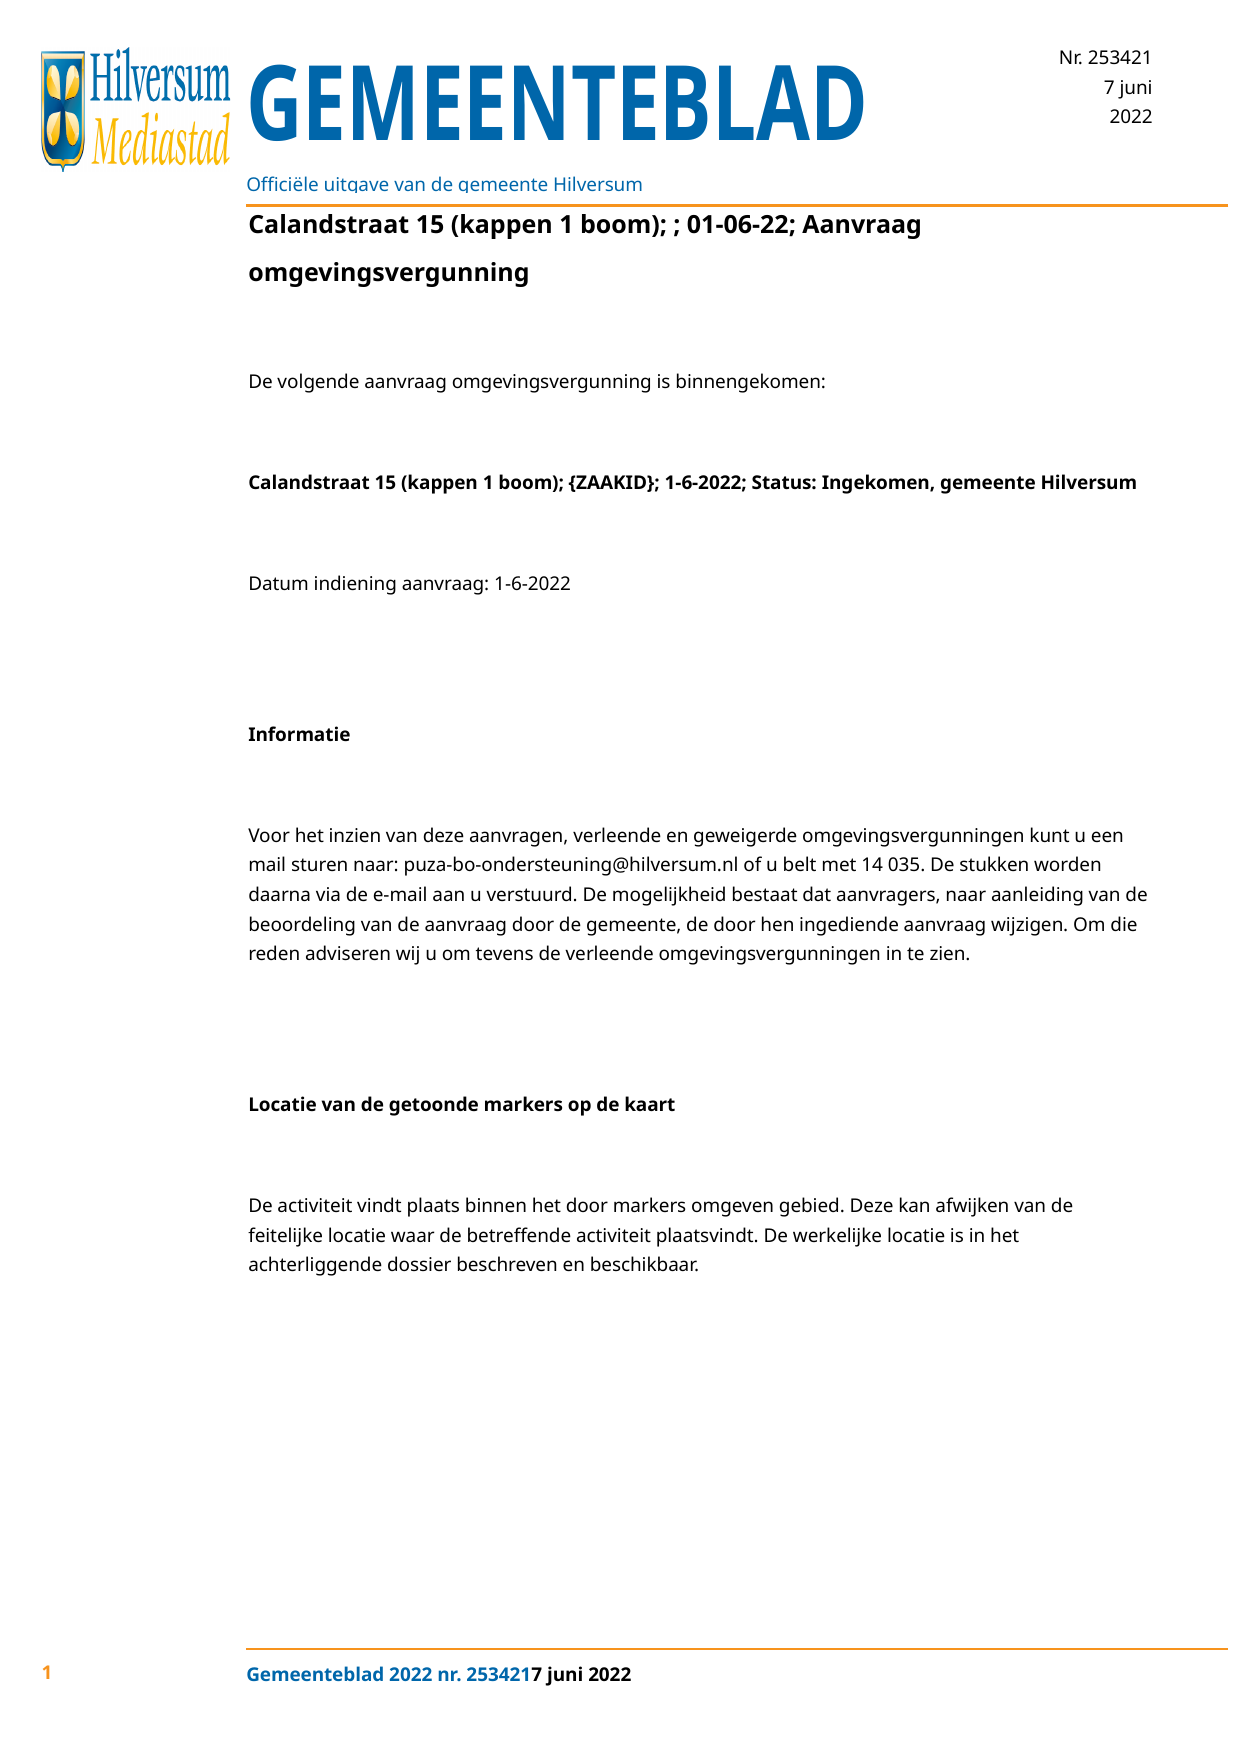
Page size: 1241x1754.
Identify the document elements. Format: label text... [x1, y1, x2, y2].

text De volgende aanvraag omgevingsvergunning is binnengekomen: [248, 368, 1152, 394]
text Voor het inzien van deze aanvragen, verleende en geweigerde omgevingsvergunningen kunt u een mail sturen naar: puza-bo-ondersteuning@hilversum.nl of u belt met 14 035. De stukken worden daarna via de e-mail aan u verstuurd. De mogelijkheid bestaat dat aanvragers, naar aanleiding van de beoordeling van de aanvraag door de gemeente, de door hen ingediende aanvraag wijzigen. Om die reden adviseren wij u om tevens de verleende omgevingsvergunningen in te zien. [248, 822, 1152, 966]
text Locatie van de getoonde markers op de kaart [248, 1092, 1152, 1117]
text Calandstraat 15 (kappen 1 boom); ; 01-06-22; Aanvraag omgevingsvergunning [248, 207, 1152, 288]
text Informatie [248, 721, 1152, 747]
picture [41, 47, 231, 172]
text Datum indiening aanvraag: 1-6-2022 [248, 570, 1152, 596]
text Calandstraat 15 (kappen 1 boom); {ZAAKID}; 1-6-2022; Status: Ingekomen, gemeente Hilversum [248, 469, 1152, 495]
text De activiteit vindt plaats binnen het door markers omgeven gebied. Deze kan afwijken van de feitelijke locatie waar de betreffende activiteit plaatsvindt. De werkelijke locatie is in het achterliggende dossier beschreven en beschikbaar. [248, 1192, 1152, 1277]
